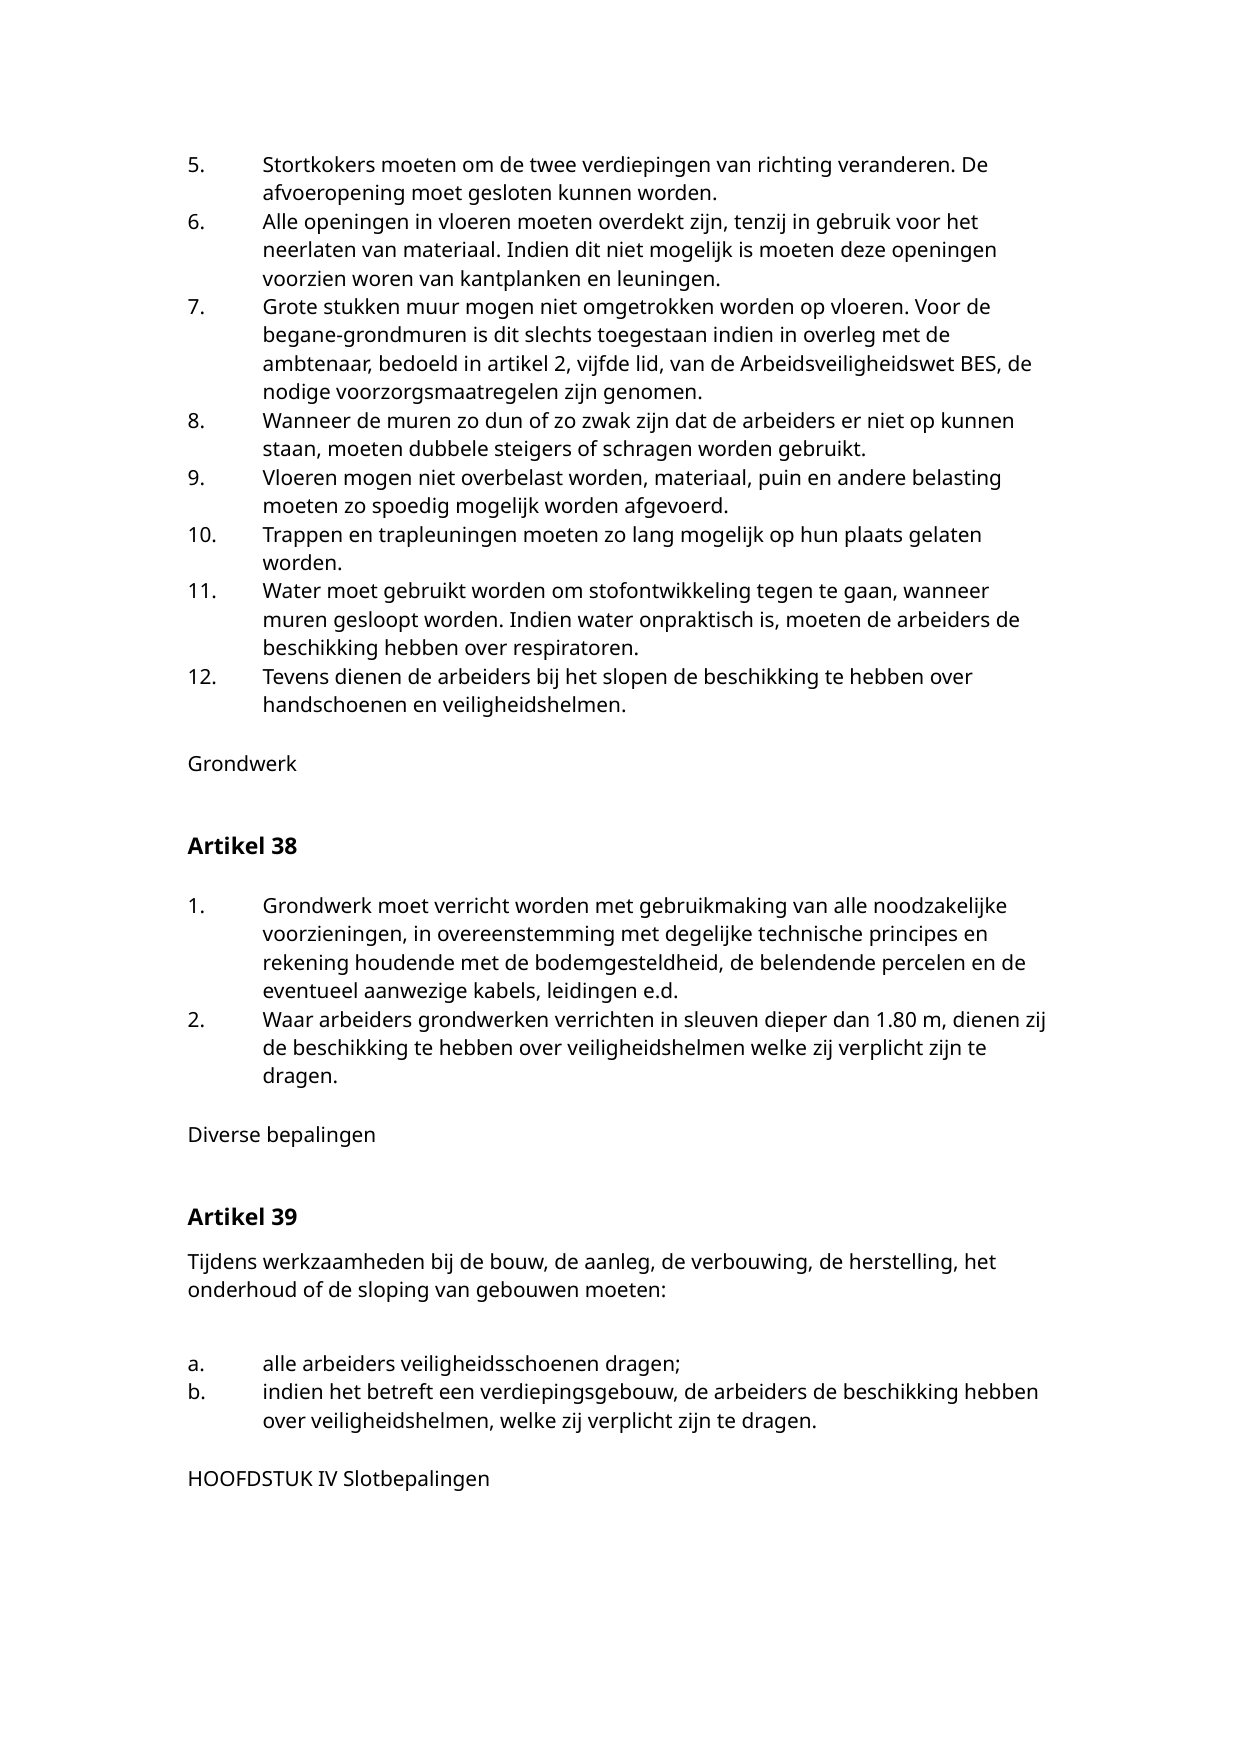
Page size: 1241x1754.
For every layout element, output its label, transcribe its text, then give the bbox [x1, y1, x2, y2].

list Grote stukken muur mogen niet omgetrokken worden op vloeren. Voor de begane-grondmuren is dit slechts toegestaan indien in overleg met de ambtenaar, bedoeld in artikel 2, vijfde lid, van de Arbeidsveiligheidswet BES, de nodige voorzorgsmaatregelen zijn genomen. [187, 292, 1053, 406]
list Trappen en trapleuningen moeten zo lang mogelijk op hun plaats gelaten worden. [187, 520, 1053, 577]
list Waar arbeiders grondwerken verrichten in sleuven dieper dan 1.80 m, dienen zij de beschikking te hebben over veiligheidshelmen welke zij verplicht zijn te dragen. [187, 1005, 1053, 1090]
list Tevens dienen de arbeiders bij het slopen de beschikking te hebben over handschoenen en veiligheidshelmen. [187, 662, 1053, 719]
list Water moet gebruikt worden om stofontwikkeling tegen te gaan, wanneer muren gesloopt worden. Indien water onpraktisch is, moeten de arbeiders de beschikking hebben over respiratoren. [187, 577, 1053, 662]
subtitle Artikel 38 [187, 830, 1053, 861]
list Alle openingen in vloeren moeten overdekt zijn, tenzij in gebruik voor het neerlaten van materiaal. Indien dit niet mogelijk is moeten deze openingen voorzien woren van kantplanken en leuningen. [187, 207, 1053, 292]
text Tijdens werkzaamheden bij de bouw, de aanleg, de verbouwing, de herstelling, het onderhoud of de sloping van gebouwen moeten: [187, 1247, 1053, 1304]
subtitle Artikel 39 [187, 1201, 1053, 1232]
list Grondwerk moet verricht worden met gebruikmaking van alle noodzakelijke voorzieningen, in overeenstemming met degelijke technische principes en rekening houdende met de bodemgesteldheid, de belendende percelen en de eventueel aanwezige kabels, leidingen e.d. [187, 891, 1053, 1005]
subtitle Grondwerk [187, 749, 1053, 777]
subtitle Diverse bepalingen [187, 1120, 1053, 1148]
list Stortkokers moeten om de twee verdiepingen van richting veranderen. De afvoeropening moet gesloten kunnen worden. [187, 150, 1053, 207]
list Vloeren mogen niet overbelast worden, materiaal, puin en andere belasting moeten zo spoedig mogelijk worden afgevoerd. [187, 463, 1053, 520]
list alle arbeiders veiligheidsschoenen dragen; [187, 1349, 1053, 1377]
list indien het betreft een verdiepingsgebouw, de arbeiders de beschikking hebben over veiligheidshelmen, welke zij verplicht zijn te dragen. [187, 1377, 1053, 1434]
list Wanneer de muren zo dun of zo zwak zijn dat de arbeiders er niet op kunnen staan, moeten dubbele steigers of schragen worden gebruikt. [187, 406, 1053, 463]
subtitle HOOFDSTUK IV Slotbepalingen [187, 1464, 1053, 1493]
